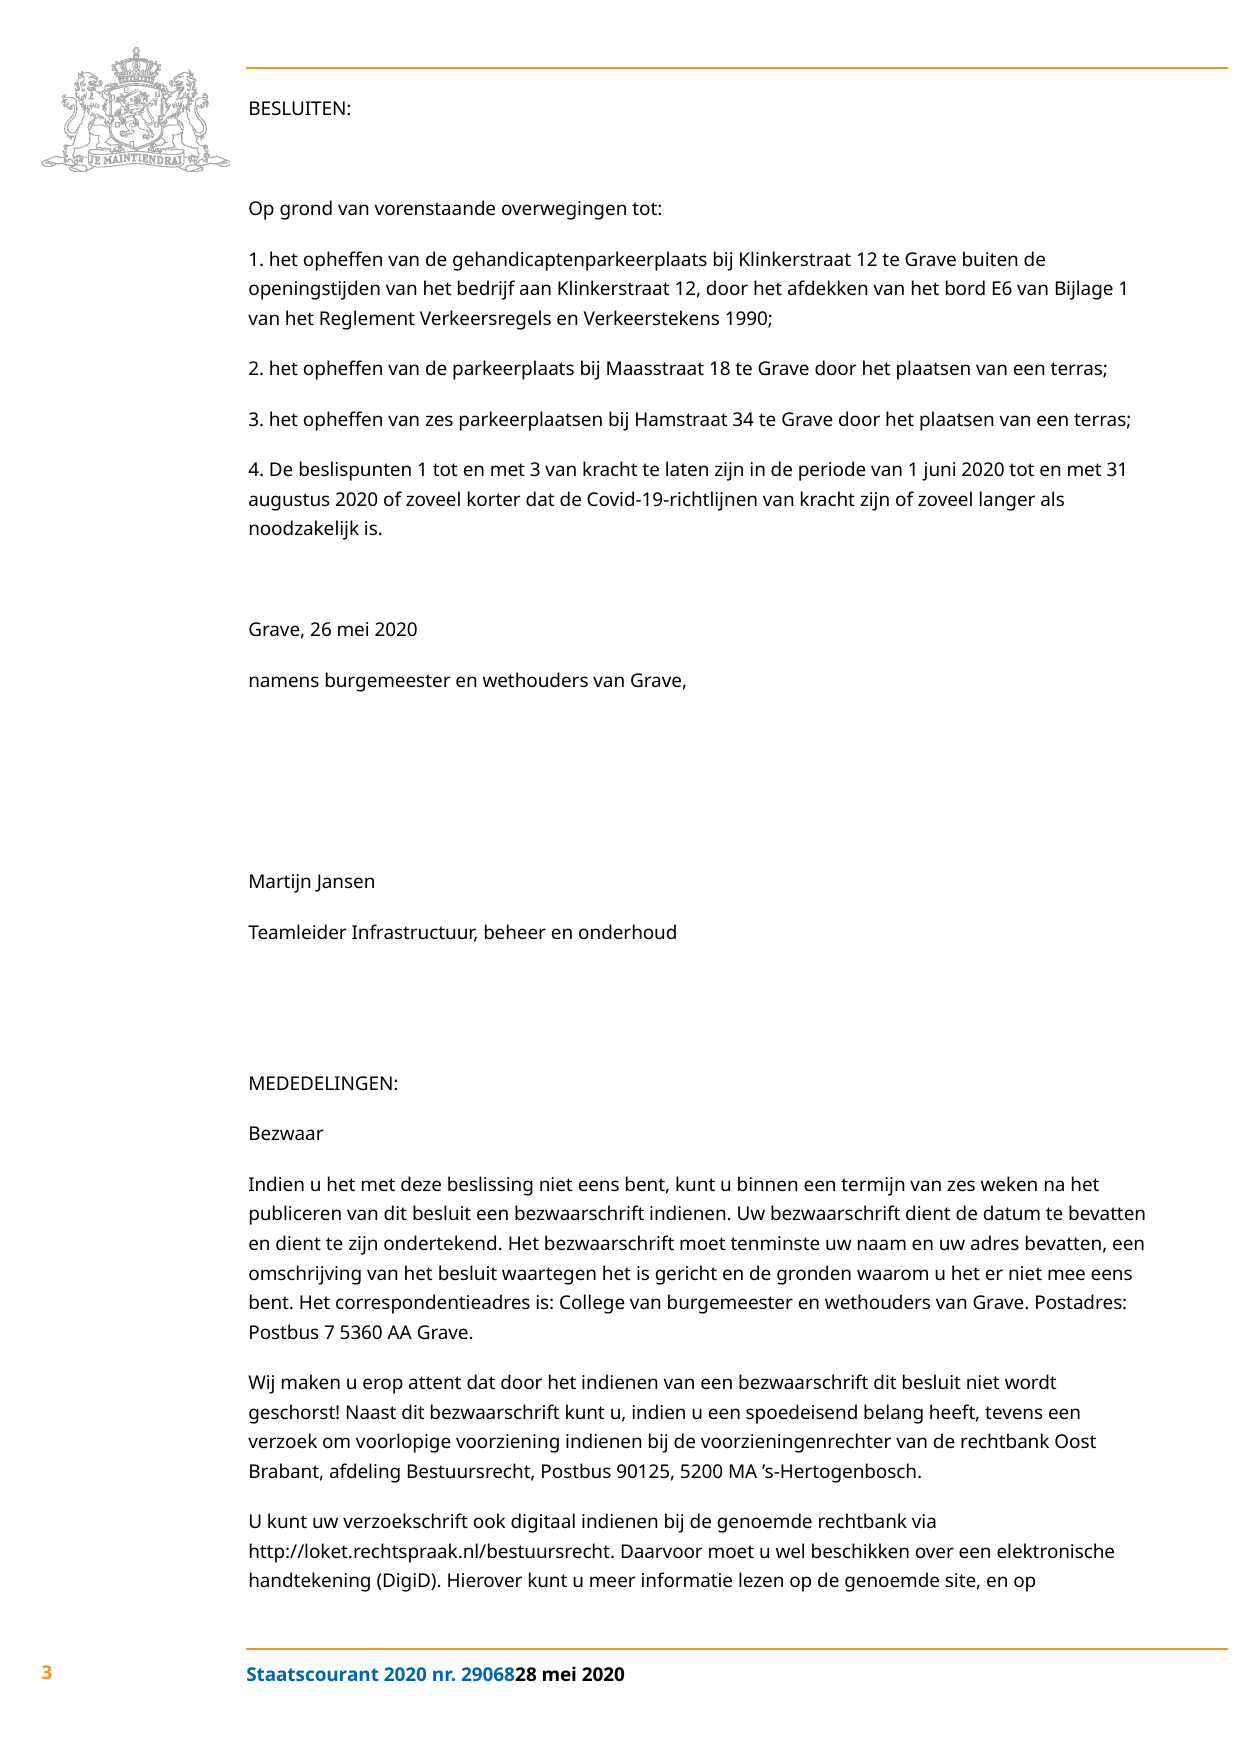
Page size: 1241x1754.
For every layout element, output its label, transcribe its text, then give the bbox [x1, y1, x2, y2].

text MEDEDELINGEN: [248, 1070, 1152, 1096]
text 2. het opheffen van de parkeerplaats bij Maasstraat 18 te Grave door het plaatsen van een terras; [248, 356, 1152, 381]
text Grave, 26 mei 2020 [248, 616, 1152, 642]
picture [41, 47, 231, 172]
text Indien u het met deze beslissing niet eens bent, kunt u binnen een termijn van zes weken na het publiceren van dit besluit een bezwaarschrift indienen. Uw bezwaarschrift dient de datum te bevatten en dient te zijn ondertekend. Het bezwaarschrift moet tenminste uw naam en uw adres bevatten, een omschrijving van het besluit waartegen het is gericht en de gronden waarom u het er niet mee eens bent. Het correspondentieadres is: College van burgemeester en wethouders van Grave. Postadres: Postbus 7 5360 AA Grave. [248, 1171, 1152, 1345]
text 1. het opheffen van de gehandicaptenparkeerplaats bij Klinkerstraat 12 te Grave buiten de openingstijden van het bedrijf aan Klinkerstraat 12, door het afdekken van het bord E6 van Bijlage 1 van het Reglement Verkeersregels en Verkeerstekens 1990; [248, 246, 1152, 331]
text U kunt uw verzoekschrift ook digitaal indienen bij de genoemde rechtbank via http://loket.rechtspraak.nl/bestuursrecht. Daarvoor moet u wel beschikken over een elektronische handtekening (DigiD). Hierover kunt u meer informatie lezen op de genoemde site, en op [248, 1508, 1152, 1593]
text Martijn Jansen [248, 868, 1152, 894]
text 3. het opheffen van zes parkeerplaatsen bij Hamstraat 34 te Grave door het plaatsen van een terras; [248, 406, 1152, 432]
text Op grond van vorenstaande overwegingen tot: [248, 196, 1152, 221]
text Wij maken u erop attent dat door het indienen van een bezwaarschrift dit besluit niet wordt geschorst! Naast dit bezwaarschrift kunt u, indien u een spoedeisend belang heeft, tevens een verzoek om voorlopige voorziening indienen bij de voorzieningenrechter van de rechtbank Oost Brabant, afdeling Bestuursrecht, Postbus 90125, 5200 MA ’s-Hertogenbosch. [248, 1369, 1152, 1484]
text Bezwaar [248, 1121, 1152, 1146]
text 4. De beslispunten 1 tot en met 3 van kracht te laten zijn in de periode van 1 juni 2020 tot en met 31 augustus 2020 of zoveel korter dat de Covid-19-richtlijnen van kracht zijn of zoveel langer als noodzakelijk is. [248, 456, 1152, 541]
text Teamleider Infrastructuur, beheer en onderhoud [248, 919, 1152, 945]
text namens burgemeester en wethouders van Grave, [248, 667, 1152, 693]
text BESLUITEN: [248, 95, 1152, 121]
